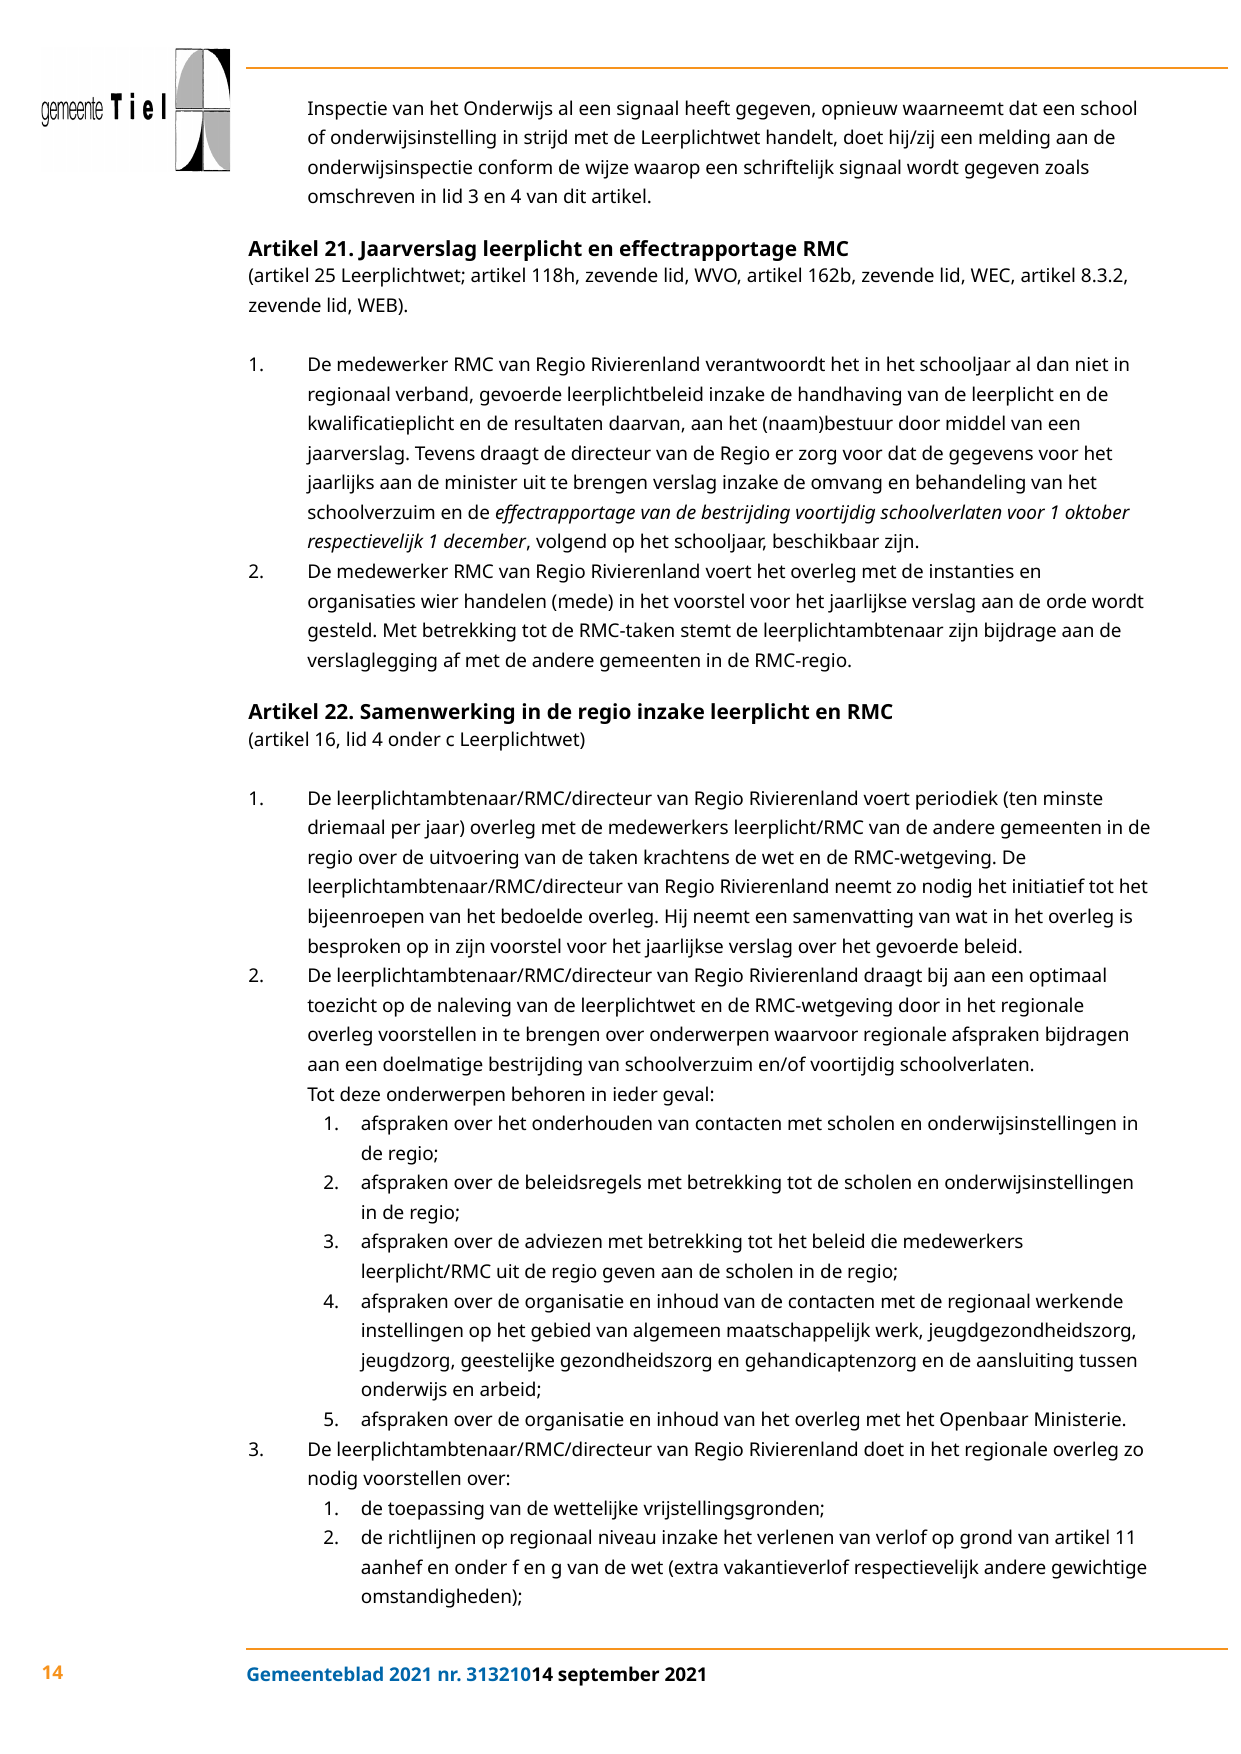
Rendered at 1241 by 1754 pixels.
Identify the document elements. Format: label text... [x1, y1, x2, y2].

list De medewerker RMC van Regio Rivierenland voert het overleg met de instanties en organisaties wier handelen (mede) in het voorstel voor het jaarlijkse verslag aan de orde wordt gesteld. Met betrekking tot de RMC-taken stemt de leerplichtambtenaar zijn bijdrage aan de verslaglegging af met de andere gemeenten in de RMC-regio. [248, 558, 1152, 673]
text Artikel 21. Jaarverslag leerplicht en effectrapportage RMC [248, 234, 1152, 262]
list De medewerker RMC van Regio Rivierenland verantwoordt het in het schooljaar al dan niet in regionaal verband, gevoerde leerplichtbeleid inzake de handhaving van de leerplicht en de kwalificatieplicht en de resultaten daarvan, aan het (naam)bestuur door middel van een jaarverslag. Tevens draagt de directeur van de Regio er zorg voor dat de gegevens voor het jaarlijks aan de minister uit te brengen verslag inzake de omvang en behandeling van het schoolverzuim en de effectrapportage van de bestrijding voortijdig schoolverlaten voor 1 oktober respectievelijk 1 december, volgend op het schooljaar, beschikbaar zijn. [248, 351, 1152, 554]
list afspraken over het onderhouden van contacten met scholen en onderwijsinstellingen in de regio; [323, 1110, 1152, 1166]
text (artikel 25 Leerplichtwet; artikel 118h, zevende lid, WVO, artikel 162b, zevende lid, WEC, artikel 8.3.2, zevende lid, WEB). [248, 262, 1152, 318]
list Inspectie van het Onderwijs al een signaal heeft gegeven, opnieuw waarneemt dat een school of onderwijsinstelling in strijd met de Leerplichtwet handelt, doet hij/zij een melding aan de onderwijsinspectie conform de wijze waarop een schriftelijk signaal wordt gegeven zoals omschreven in lid 3 en 4 van dit artikel. [248, 95, 1152, 209]
list Tot deze onderwerpen behoren in ieder geval: [248, 1081, 1152, 1107]
text (artikel 16, lid 4 onder c Leerplichtwet) [248, 726, 1152, 752]
list de toepassing van de wettelijke vrijstellingsgronden; [323, 1495, 1152, 1521]
list afspraken over de organisatie en inhoud van de contacten met de regionaal werkende instellingen op het gebied van algemeen maatschappelijk werk, jeugdgezondheidszorg, jeugdzorg, geestelijke gezondheidszorg en gehandicaptenzorg en de aansluiting tussen onderwijs en arbeid; [323, 1288, 1152, 1402]
list afspraken over de beleidsregels met betrekking tot de scholen en onderwijsinstellingen in de regio; [323, 1169, 1152, 1225]
list afspraken over de organisatie en inhoud van het overleg met het Openbaar Ministerie. [323, 1406, 1152, 1432]
list afspraken over de adviezen met betrekking tot het beleid die medewerkers leerplicht/RMC uit de regio geven aan de scholen in de regio; [323, 1229, 1152, 1284]
list De leerplichtambtenaar/RMC/directeur van Regio Rivierenland doet in het regionale overleg zo nodig voorstellen over: [248, 1436, 1152, 1491]
list de richtlijnen op regionaal niveau inzake het verlenen van verlof op grond van artikel 11 aanhef en onder f en g van de wet (extra vakantieverlof respectievelijk andere gewichtige omstandigheden); [323, 1524, 1152, 1609]
list De leerplichtambtenaar/RMC/directeur van Regio Rivierenland draagt bij aan een optimaal toezicht op de naleving van de leerplichtwet en de RMC-wetgeving door in het regionale overleg voorstellen in te brengen over onderwerpen waarvoor regionale afspraken bijdragen aan een doelmatige bestrijding van schoolverzuim en/of voortijdig schoolverlaten. [248, 962, 1152, 1077]
picture [41, 47, 231, 172]
text Artikel 22. Samenwerking in de regio inzake leerplicht en RMC [248, 697, 1152, 726]
list De leerplichtambtenaar/RMC/directeur van Regio Rivierenland voert periodiek (ten minste driemaal per jaar) overleg met de medewerkers leerplicht/RMC van de andere gemeenten in de regio over de uitvoering van de taken krachtens de wet en de RMC-wetgeving. De leerplichtambtenaar/RMC/directeur van Regio Rivierenland neemt zo nodig het initiatief tot het bijeenroepen van het bedoelde overleg. Hij neemt een samenvatting van wat in het overleg is besproken op in zijn voorstel voor het jaarlijkse verslag over het gevoerde beleid. [248, 785, 1152, 959]
